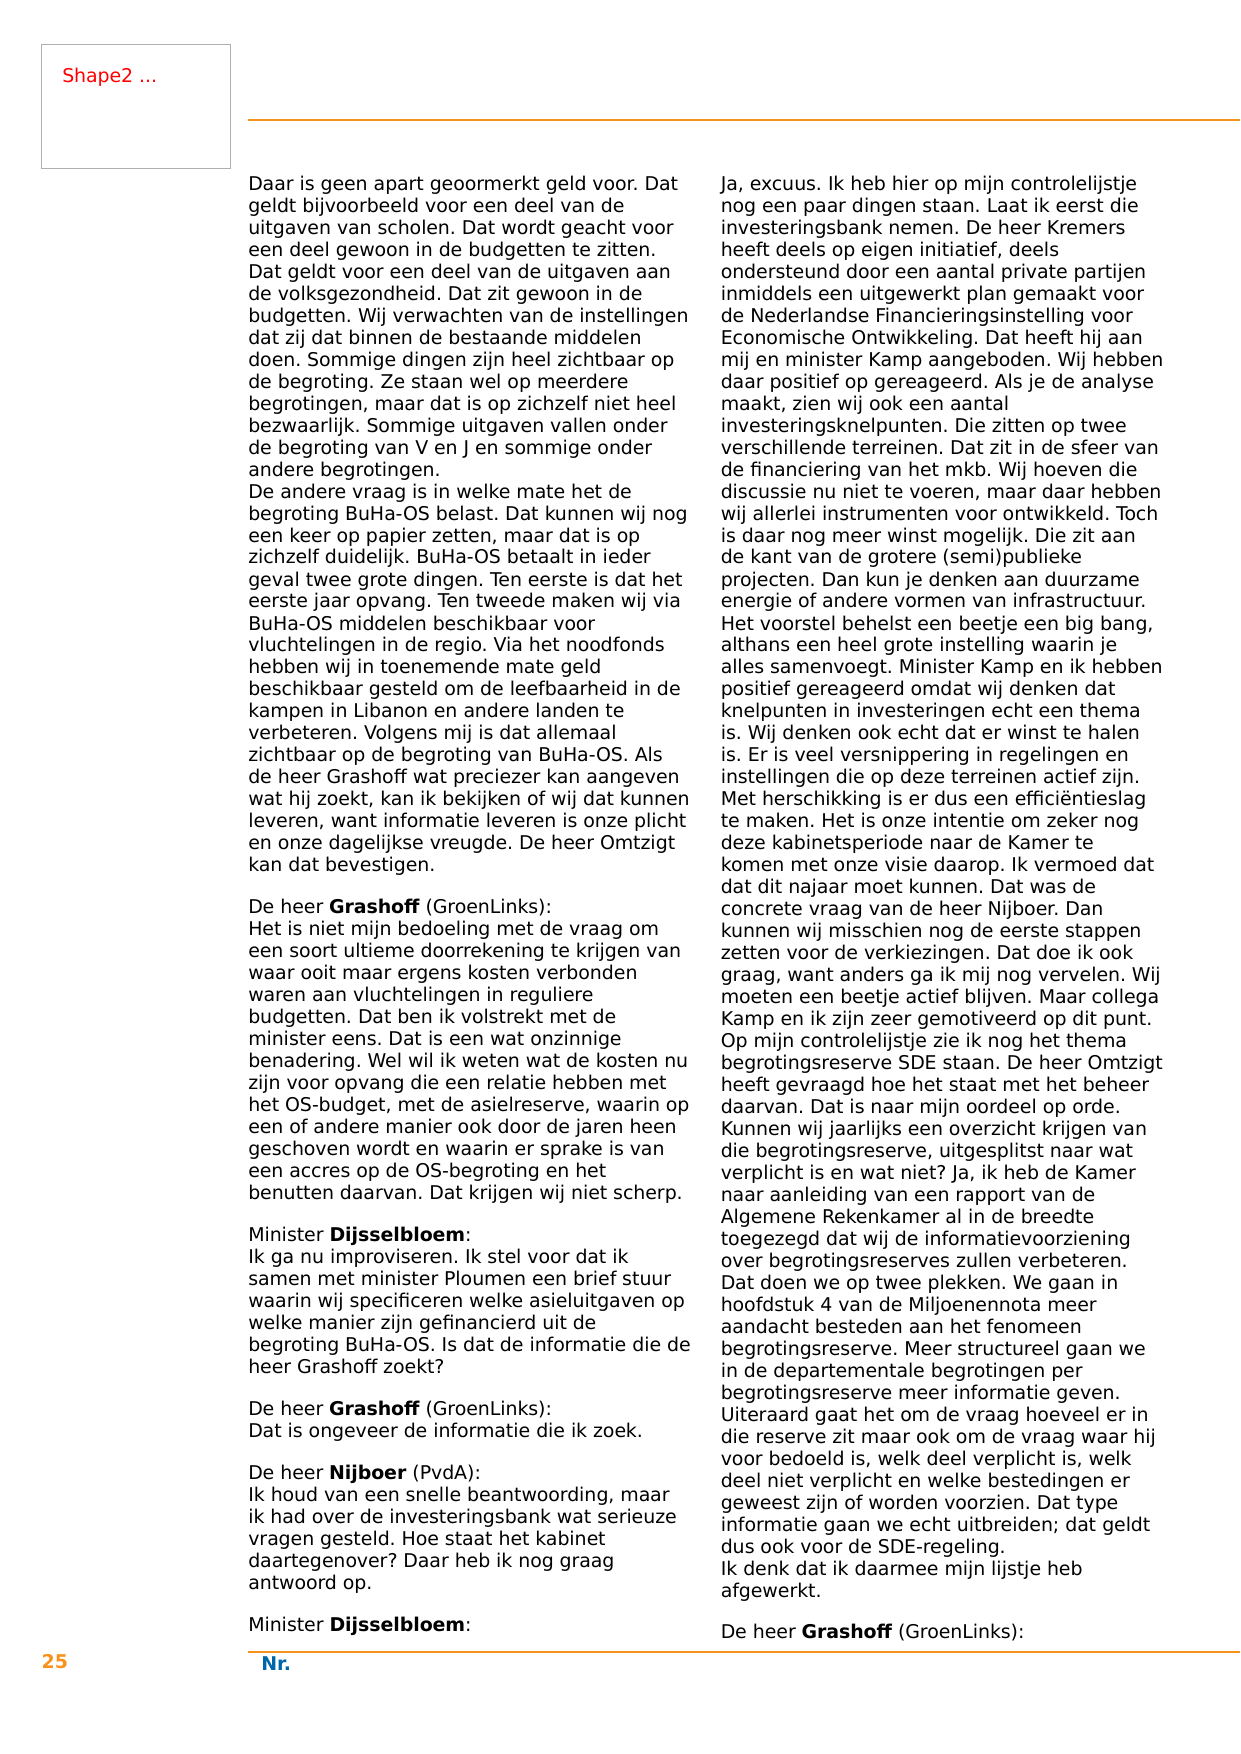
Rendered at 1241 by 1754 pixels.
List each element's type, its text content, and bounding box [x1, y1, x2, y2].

text De andere vraag is in welke mate het de begroting BuHa-OS belast. Dat kunnen wij nog een keer op papier zetten, maar dat is op zichzelf duidelijk. BuHa-OS betaalt in ieder geval twee grote dingen. Ten eerste is dat het eerste jaar opvang. Ten tweede maken wij via BuHa-OS middelen beschikbaar voor vluchtelingen in de regio. Via het noodfonds hebben wij in toenemende mate geld beschikbaar gesteld om de leefbaarheid in de kampen in Libanon en andere landen te verbeteren. Volgens mij is dat allemaal zichtbaar op de begroting van BuHa-OS. Als de heer Grashoff wat preciezer kan aangeven wat hij zoekt, kan ik bekijken of wij dat kunnen leveren, want informatie leveren is onze plicht en onze dagelijkse vreugde. De heer Omtzigt kan dat bevestigen. [248, 481, 691, 876]
text Het is niet mijn bedoeling met de vraag om een soort ultieme doorrekening te krijgen van waar ooit maar ergens kosten verbonden waren aan vluchtelingen in reguliere budgetten. Dat ben ik volstrekt met de minister eens. Dat is een wat onzinnige benadering. Wel wil ik weten wat de kosten nu zijn voor opvang die een relatie hebben met het OS-budget, met de asielreserve, waarin op een of andere manier ook door de jaren heen geschoven wordt en waarin er sprake is van een accres op de OS-begroting en het benutten daarvan. Dat krijgen wij niet scherp. [248, 918, 691, 1204]
text Daar is geen apart geoormerkt geld voor. Dat geldt bijvoorbeeld voor een deel van de uitgaven van scholen. Dat wordt geacht voor een deel gewoon in de budgetten te zitten. Dat geldt voor een deel van de uitgaven aan de volksgezondheid. Dat zit gewoon in de budgetten. Wij verwachten van de instellingen dat zij dat binnen de bestaande middelen doen. Sommige dingen zijn heel zichtbaar op de begroting. Ze staan wel op meerdere begrotingen, maar dat is op zichzelf niet heel bezwaarlijk. Sommige uitgaven vallen onder de begroting van V en J en sommige onder andere begrotingen. [248, 173, 691, 481]
text De heer Grashoff (GroenLinks): [721, 1621, 1163, 1643]
text Ik denk dat ik daarmee mijn lijstje heb afgewerkt. [721, 1557, 1163, 1601]
text Minister Dijsselbloem: [248, 1613, 691, 1636]
text Ik ga nu improviseren. Ik stel voor dat ik samen met minister Ploumen een brief stuur waarin wij specificeren welke asieluitgaven op welke manier zijn gefinancierd uit de begroting BuHa-OS. Is dat de informatie die de heer Grashoff zoekt? [248, 1246, 691, 1378]
text Minister Dijsselbloem: [248, 1224, 691, 1246]
text De heer Grashoff (GroenLinks): [248, 896, 691, 918]
text Ik houd van een snelle beantwoording, maar ik had over de investeringsbank wat serieuze vragen gesteld. Hoe staat het kabinet daartegenover? Daar heb ik nog graag antwoord op. [248, 1484, 691, 1593]
text De heer Nijboer (PvdA): [248, 1462, 691, 1484]
text Ja, excuus. Ik heb hier op mijn controlelijstje nog een paar dingen staan. Laat ik eerst die investeringsbank nemen. De heer Kremers heeft deels op eigen initiatief, deels ondersteund door een aantal private partijen inmiddels een uitgewerkt plan gemaakt voor de Nederlandse Financieringsinstelling voor Economische Ontwikkeling. Dat heeft hij aan mij en minister Kamp aangeboden. Wij hebben daar positief op gereageerd. Als je de analyse maakt, zien wij ook een aantal investeringsknelpunten. Die zitten op twee verschillende terreinen. Dat zit in de sfeer van de financiering van het mkb. Wij hoeven die discussie nu niet te voeren, maar daar hebben wij allerlei instrumenten voor ontwikkeld. Toch is daar nog meer winst mogelijk. Die zit aan de kant van de grotere (semi)publieke projecten. Dan kun je denken aan duurzame energie of andere vormen van infrastructuur. [721, 173, 1163, 612]
text Dat is ongeveer de informatie die ik zoek. [248, 1420, 691, 1442]
text Het voorstel behelst een beetje een big bang, althans een heel grote instelling waarin je alles samenvoegt. Minister Kamp en ik hebben positief gereageerd omdat wij denken dat knelpunten in investeringen echt een thema is. Wij denken ook echt dat er winst te halen is. Er is veel versnippering in regelingen en instellingen die op deze terreinen actief zijn. Met herschikking is er dus een efficiëntieslag te maken. Het is onze intentie om zeker nog deze kabinetsperiode naar de Kamer te komen met onze visie daarop. Ik vermoed dat dat dit najaar moet kunnen. Dat was de concrete vraag van de heer Nijboer. Dan kunnen wij misschien nog de eerste stappen zetten voor de verkiezingen. Dat doe ik ook graag, want anders ga ik mij nog vervelen. Wij moeten een beetje actief blijven. Maar collega Kamp en ik zijn zeer gemotiveerd op dit punt. [721, 612, 1163, 1030]
text Op mijn controlelijstje zie ik nog het thema begrotingsreserve SDE staan. De heer Omtzigt heeft gevraagd hoe het staat met het beheer daarvan. Dat is naar mijn oordeel op orde. Kunnen wij jaarlijks een overzicht krijgen van die begrotingsreserve, uitgesplitst naar wat verplicht is en wat niet? Ja, ik heb de Kamer naar aanleiding van een rapport van de Algemene Rekenkamer al in de breedte toegezegd dat wij de informatievoorziening over begrotingsreserves zullen verbeteren. Dat doen we op twee plekken. We gaan in hoofdstuk 4 van de Miljoenennota meer aandacht besteden aan het fenomeen begrotingsreserve. Meer structureel gaan we in de departementale begrotingen per begrotingsreserve meer informatie geven. Uiteraard gaat het om de vraag hoeveel er in die reserve zit maar ook om de vraag waar hij voor bedoeld is, welk deel verplicht is, welk deel niet verplicht en welke bestedingen er geweest zijn of worden voorzien. Dat type informatie gaan we echt uitbreiden; dat geldt dus ook voor de SDE-regeling. [721, 1030, 1163, 1557]
text De heer Grashoff (GroenLinks): [248, 1398, 691, 1420]
